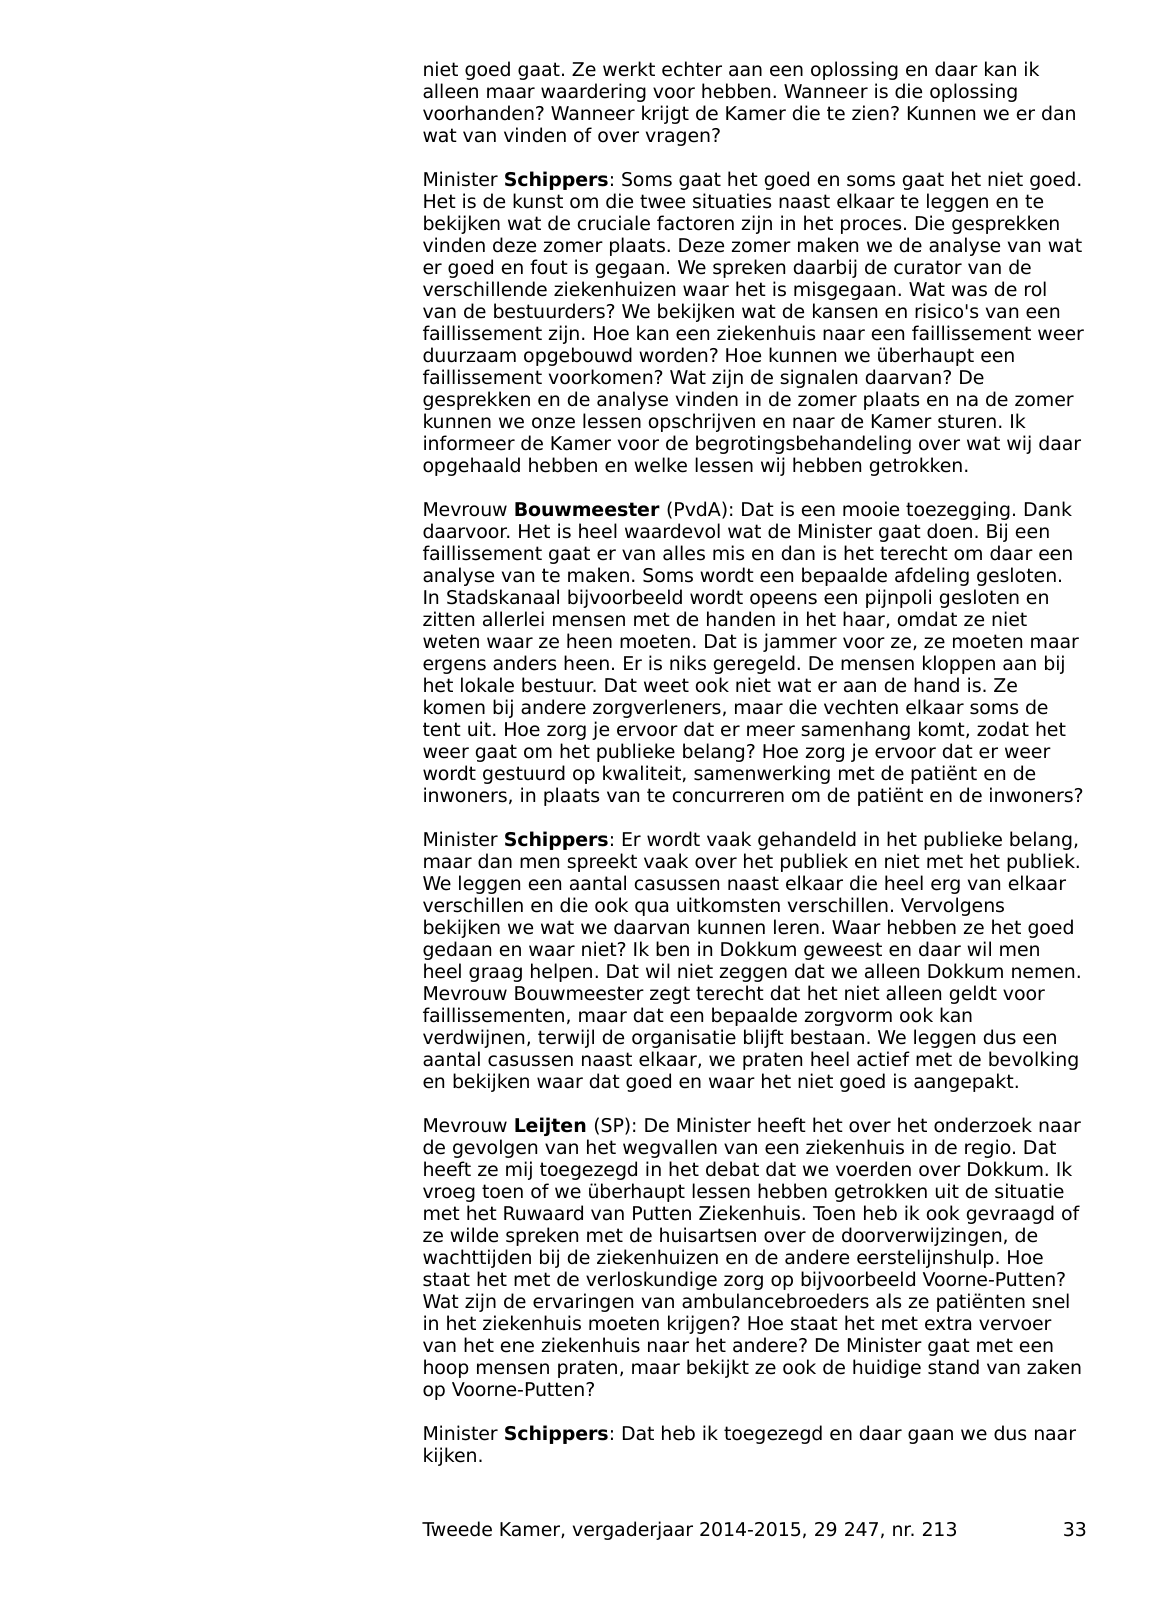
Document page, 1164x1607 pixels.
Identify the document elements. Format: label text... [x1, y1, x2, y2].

text niet goed gaat. Ze werkt echter aan een oplossing en daar kan ik alleen maar waardering voor hebben. Wanneer is die oplossing voorhanden? Wanneer krijgt de Kamer die te zien? Kunnen we er dan wat van vinden of over vragen? [422, 59, 1087, 147]
text Mevrouw Leijten (SP): De Minister heeft het over het onderzoek naar de gevolgen van het wegvallen van een ziekenhuis in de regio. Dat heeft ze mij toegezegd in het debat dat we voerden over Dokkum. Ik vroeg toen of we überhaupt lessen hebben getrokken uit de situatie met het Ruwaard van Putten Ziekenhuis. Toen heb ik ook gevraagd of ze wilde spreken met de huisartsen over de doorverwijzingen, de wachttijden bij de ziekenhuizen en de andere eerstelijnshulp. Hoe staat het met de verloskundige zorg op bijvoorbeeld Voorne-Putten? Wat zijn de ervaringen van ambulancebroeders als ze patiënten snel in het ziekenhuis moeten krijgen? Hoe staat het met extra vervoer van het ene ziekenhuis naar het andere? De Minister gaat met een hoop mensen praten, maar bekijkt ze ook de huidige stand van zaken op Voorne-Putten? [422, 1115, 1087, 1401]
text Minister Schippers: Dat heb ik toegezegd en daar gaan we dus naar kijken. [422, 1423, 1087, 1467]
text Minister Schippers: Er wordt vaak gehandeld in het publieke belang, maar dan men spreekt vaak over het publiek en niet met het publiek. We leggen een aantal casussen naast elkaar die heel erg van elkaar verschillen en die ook qua uitkomsten verschillen. Vervolgens bekijken we wat we daarvan kunnen leren. Waar hebben ze het goed gedaan en waar niet? Ik ben in Dokkum geweest en daar wil men heel graag helpen. Dat wil niet zeggen dat we alleen Dokkum nemen. Mevrouw Bouwmeester zegt terecht dat het niet alleen geldt voor faillissementen, maar dat een bepaalde zorgvorm ook kan verdwijnen, terwijl de organisatie blijft bestaan. We leggen dus een aantal casussen naast elkaar, we praten heel actief met de bevolking en bekijken waar dat goed en waar het niet goed is aangepakt. [422, 829, 1087, 1093]
text Mevrouw Bouwmeester (PvdA): Dat is een mooie toezegging. Dank daarvoor. Het is heel waardevol wat de Minister gaat doen. Bij een faillissement gaat er van alles mis en dan is het terecht om daar een analyse van te maken. Soms wordt een bepaalde afdeling gesloten. In Stadskanaal bijvoorbeeld wordt opeens een pijnpoli gesloten en zitten allerlei mensen met de handen in het haar, omdat ze niet weten waar ze heen moeten. Dat is jammer voor ze, ze moeten maar ergens anders heen. Er is niks geregeld. De mensen kloppen aan bij het lokale bestuur. Dat weet ook niet wat er aan de hand is. Ze komen bij andere zorgverleners, maar die vechten elkaar soms de tent uit. Hoe zorg je ervoor dat er meer samenhang komt, zodat het weer gaat om het publieke belang? Hoe zorg je ervoor dat er weer wordt gestuurd op kwaliteit, samenwerking met de patiënt en de inwoners, in plaats van te concurreren om de patiënt en de inwoners? [422, 499, 1087, 807]
text Minister Schippers: Soms gaat het goed en soms gaat het niet goed. Het is de kunst om die twee situaties naast elkaar te leggen en te bekijken wat de cruciale factoren zijn in het proces. Die gesprekken vinden deze zomer plaats. Deze zomer maken we de analyse van wat er goed en fout is gegaan. We spreken daarbij de curator van de verschillende ziekenhuizen waar het is misgegaan. Wat was de rol van de bestuurders? We bekijken wat de kansen en risico's van een faillissement zijn. Hoe kan een ziekenhuis naar een faillissement weer duurzaam opgebouwd worden? Hoe kunnen we überhaupt een faillissement voorkomen? Wat zijn de signalen daarvan? De gesprekken en de analyse vinden in de zomer plaats en na de zomer kunnen we onze lessen opschrijven en naar de Kamer sturen. Ik informeer de Kamer voor de begrotingsbehandeling over wat wij daar opgehaald hebben en welke lessen wij hebben getrokken. [422, 169, 1087, 477]
